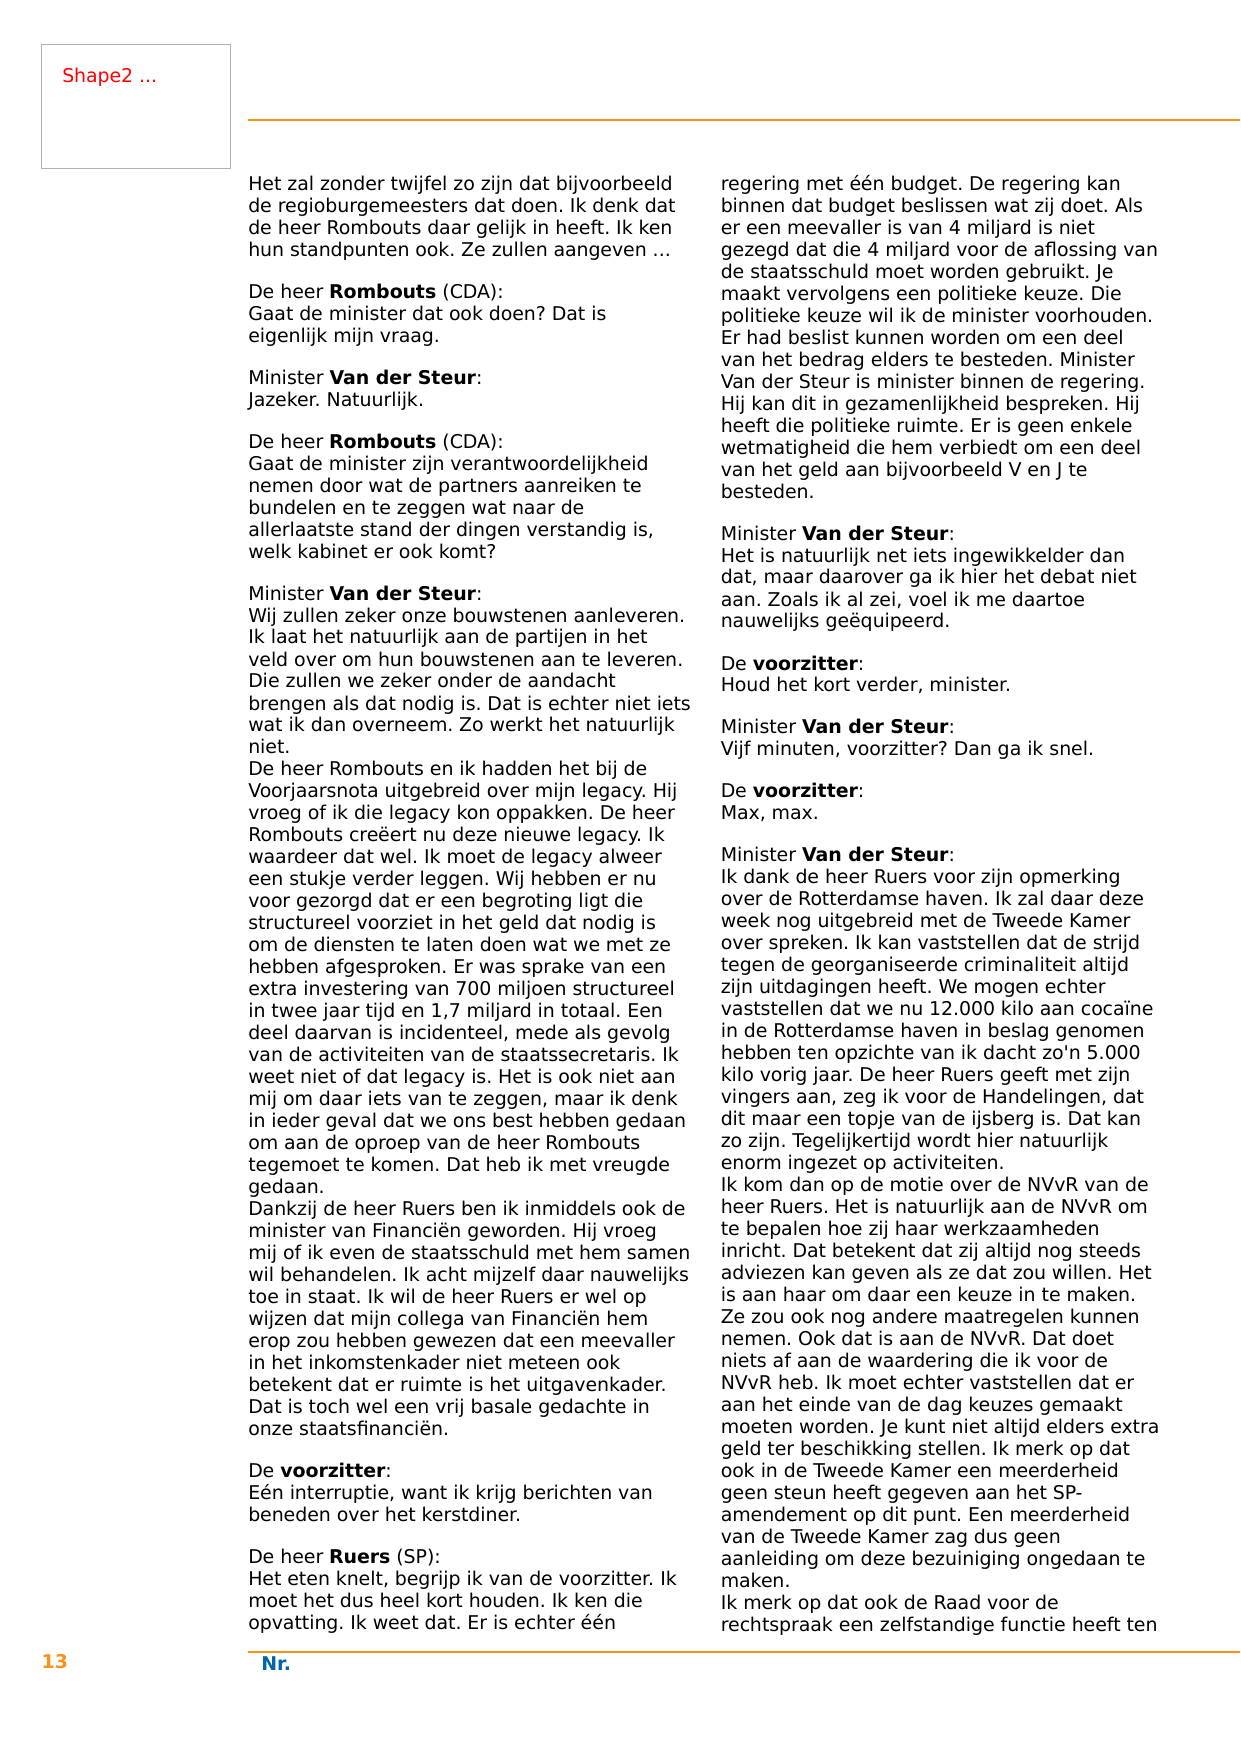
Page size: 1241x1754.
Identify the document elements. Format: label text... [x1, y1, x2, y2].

text Minister Van der Steur: [248, 582, 691, 604]
text Minister Van der Steur: [721, 844, 1163, 866]
text De heer Rombouts (CDA): [248, 431, 691, 453]
text Het zal zonder twijfel zo zijn dat bijvoorbeeld de regioburgemeesters dat doen. Ik denk dat de heer Rombouts daar gelijk in heeft. Ik ken hun standpunten ook. Ze zullen aangeven ... [248, 173, 691, 261]
text Vijf minuten, voorzitter? Dan ga ik snel. [721, 738, 1163, 760]
text Ik dank de heer Ruers voor zijn opmerking over de Rotterdamse haven. Ik zal daar deze week nog uitgebreid met de Tweede Kamer over spreken. Ik kan vaststellen dat de strijd tegen de georganiseerde criminaliteit altijd zijn uitdagingen heeft. We mogen echter vaststellen dat we nu 12.000 kilo aan cocaïne in de Rotterdamse haven in beslag genomen hebben ten opzichte van ik dacht zo'n 5.000 kilo vorig jaar. De heer Ruers geeft met zijn vingers aan, zeg ik voor de Handelingen, dat dit maar een topje van de ijsberg is. Dat kan zo zijn. Tegelijkertijd wordt hier natuurlijk enorm ingezet op activiteiten. [721, 866, 1163, 1174]
text De voorzitter: [248, 1460, 691, 1482]
text Wij zullen zeker onze bouwstenen aanleveren. Ik laat het natuurlijk aan de partijen in het veld over om hun bouwstenen aan te leveren. Die zullen we zeker onder de aandacht brengen als dat nodig is. Dat is echter niet iets wat ik dan overneem. Zo werkt het natuurlijk niet. [248, 604, 691, 758]
text Gaat de minister zijn verantwoordelijkheid nemen door wat de partners aanreiken te bundelen en te zeggen wat naar de allerlaatste stand der dingen verstandig is, welk kabinet er ook komt? [248, 453, 691, 562]
text Het eten knelt, begrijp ik van de voorzitter. Ik moet het dus heel kort houden. Ik ken die opvatting. Ik weet dat. Er is echter één [248, 1568, 691, 1633]
text Max, max. [721, 802, 1163, 824]
text Ik kom dan op de motie over de NVvR van de heer Ruers. Het is natuurlijk aan de NVvR om te bepalen hoe zij haar werkzaamheden inricht. Dat betekent dat zij altijd nog steeds adviezen kan geven als ze dat zou willen. Het is aan haar om daar een keuze in te maken. Ze zou ook nog andere maatregelen kunnen nemen. Ook dat is aan de NVvR. Dat doet niets af aan de waardering die ik voor de NVvR heb. Ik moet echter vaststellen dat er aan het einde van de dag keuzes gemaakt moeten worden. Je kunt niet altijd elders extra geld ter beschikking stellen. Ik merk op dat ook in de Tweede Kamer een meerderheid geen steun heeft gegeven aan het SP-amendement op dit punt. Een meerderheid van de Tweede Kamer zag dus geen aanleiding om deze bezuiniging ongedaan te maken. [721, 1174, 1163, 1592]
text De voorzitter: [721, 652, 1163, 674]
text Gaat de minister dat ook doen? Dat is eigenlijk mijn vraag. [248, 303, 691, 347]
text Minister Van der Steur: [248, 367, 691, 389]
text Dankzij de heer Ruers ben ik inmiddels ook de minister van Financiën geworden. Hij vroeg mij of ik even de staatsschuld met hem samen wil behandelen. Ik acht mijzelf daar nauwelijks toe in staat. Ik wil de heer Ruers er wel op wijzen dat mijn collega van Financiën hem erop zou hebben gewezen dat een meevaller in het inkomstenkader niet meteen ook betekent dat er ruimte is het uitgavenkader. Dat is toch wel een vrij basale gedachte in onze staatsfinanciën. [248, 1198, 691, 1440]
text Minister Van der Steur: [721, 522, 1163, 544]
text Het is natuurlijk net iets ingewikkelder dan dat, maar daarover ga ik hier het debat niet aan. Zoals ik al zei, voel ik me daartoe nauwelijks geëquipeerd. [721, 544, 1163, 632]
text Eén interruptie, want ik krijg berichten van beneden over het kerstdiner. [248, 1482, 691, 1526]
text De voorzitter: [721, 780, 1163, 802]
text Minister Van der Steur: [721, 716, 1163, 738]
text De heer Rombouts (CDA): [248, 281, 691, 303]
text De heer Rombouts en ik hadden het bij de Voorjaarsnota uitgebreid over mijn legacy. Hij vroeg of ik die legacy kon oppakken. De heer Rombouts creëert nu deze nieuwe legacy. Ik waardeer dat wel. Ik moet de legacy alweer een stukje verder leggen. Wij hebben er nu voor gezorgd dat er een begroting ligt die structureel voorziet in het geld dat nodig is om de diensten te laten doen wat we met ze hebben afgesproken. Er was sprake van een extra investering van 700 miljoen structureel in twee jaar tijd en 1,7 miljard in totaal. Een deel daarvan is incidenteel, mede als gevolg van de activiteiten van de staatssecretaris. Ik weet niet of dat legacy is. Het is ook niet aan mij om daar iets van te zeggen, maar ik denk in ieder geval dat we ons best hebben gedaan om aan de oproep van de heer Rombouts tegemoet te komen. Dat heb ik met vreugde gedaan. [248, 758, 691, 1198]
text regering met één budget. De regering kan binnen dat budget beslissen wat zij doet. Als er een meevaller is van 4 miljard is niet gezegd dat die 4 miljard voor de aflossing van de staatsschuld moet worden gebruikt. Je maakt vervolgens een politieke keuze. Die politieke keuze wil ik de minister voorhouden. Er had beslist kunnen worden om een deel van het bedrag elders te besteden. Minister Van der Steur is minister binnen de regering. Hij kan dit in gezamenlijkheid bespreken. Hij heeft die politieke ruimte. Er is geen enkele wetmatigheid die hem verbiedt om een deel van het geld aan bijvoorbeeld V en J te besteden. [721, 173, 1163, 502]
text Ik merk op dat ook de Raad voor de rechtspraak een zelfstandige functie heeft ten [721, 1592, 1163, 1636]
text Houd het kort verder, minister. [721, 674, 1163, 696]
text De heer Ruers (SP): [248, 1546, 691, 1568]
text Jazeker. Natuurlijk. [248, 389, 691, 411]
